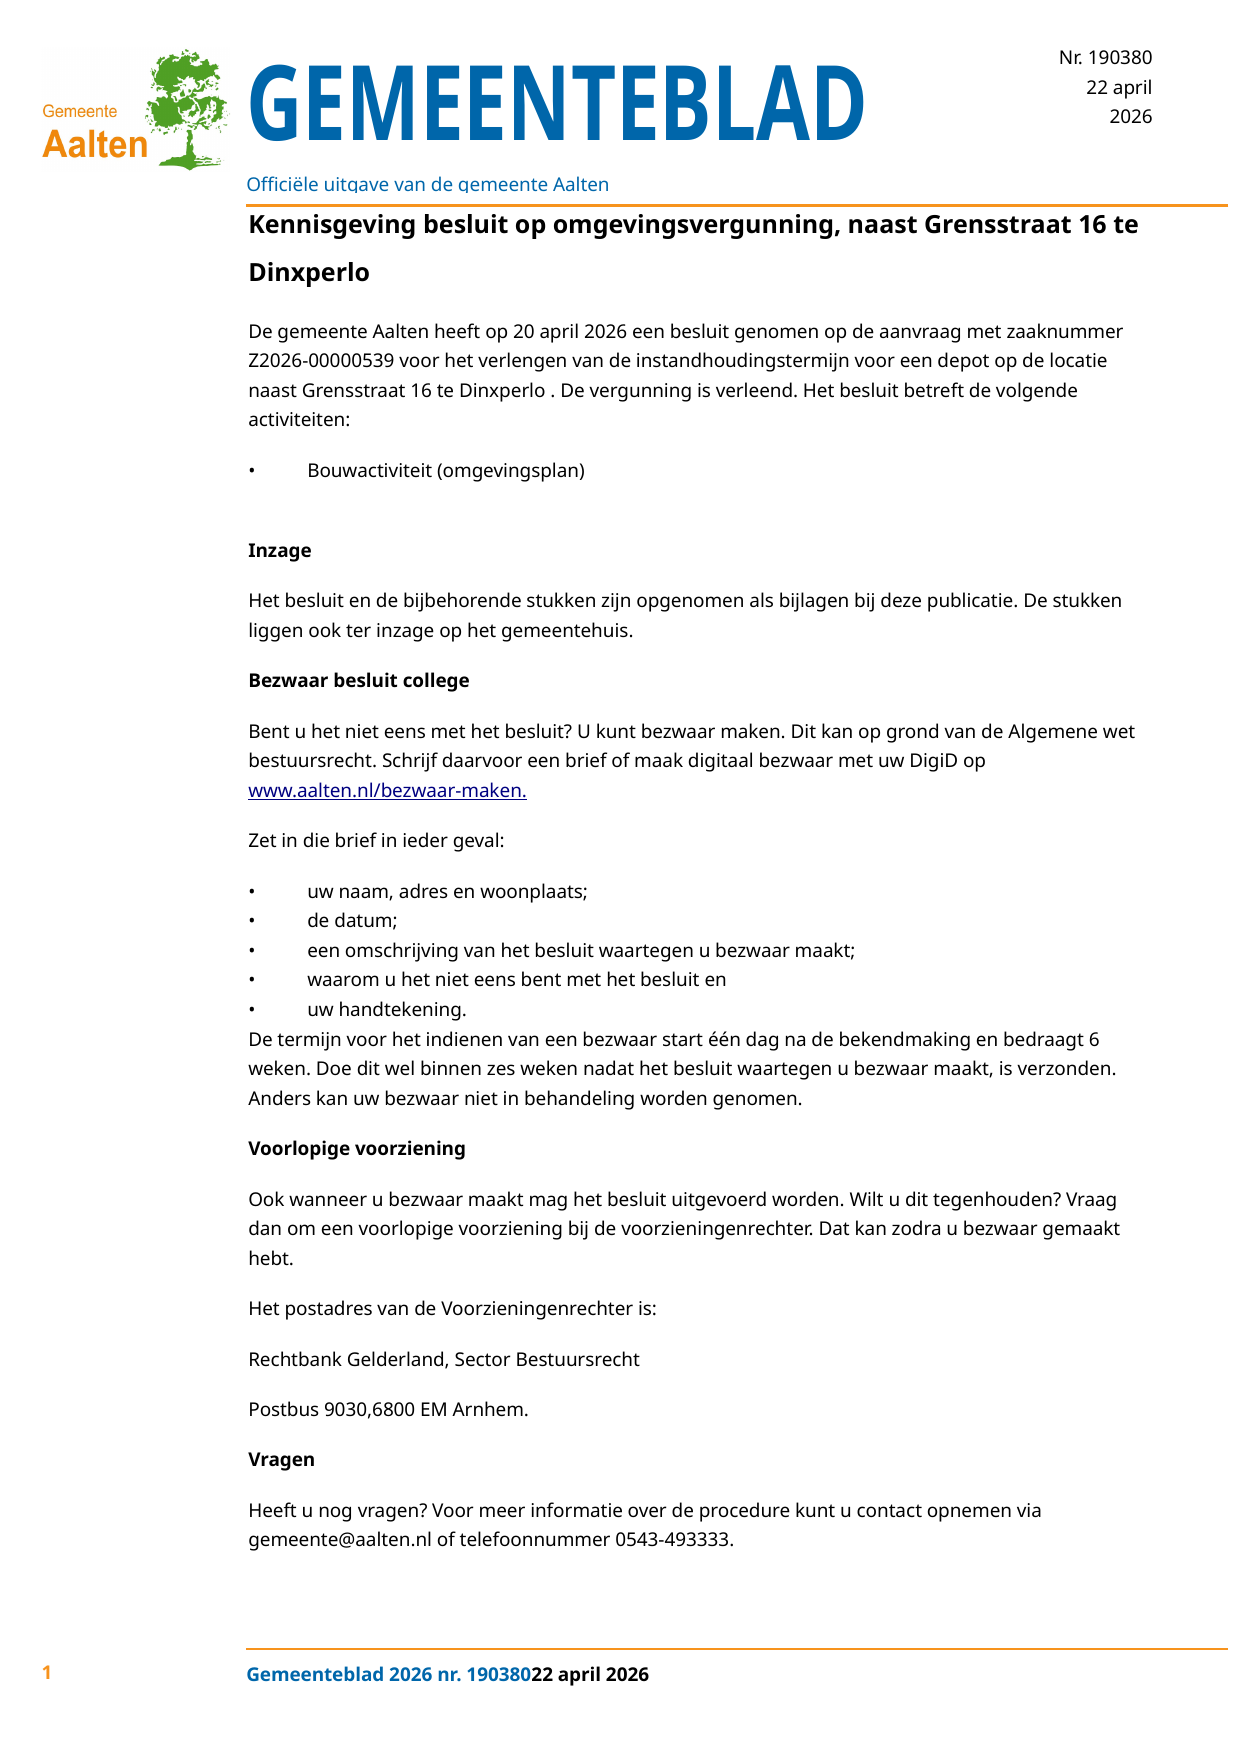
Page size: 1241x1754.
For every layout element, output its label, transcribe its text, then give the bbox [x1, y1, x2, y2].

text Het besluit en de bijbehorende stukken zijn opgenomen als bijlagen bij deze publicatie. De stukken liggen ook ter inzage op het gemeentehuis. [248, 587, 1152, 643]
text Zet in die brief in ieder geval: [248, 827, 1152, 853]
text Kennisgeving besluit op omgevingsvergunning, naast Grensstraat 16 te Dinxperlo [248, 207, 1152, 288]
text Heeft u nog vragen? Voor meer informatie over de procedure kunt u contact opnemen via gemeente@aalten.nl of telefoonnummer 0543-493333. [248, 1497, 1152, 1552]
text Postbus 9030,6800 EM Arnhem. [248, 1396, 1152, 1422]
list waarom u het niet eens bent met het besluit en [248, 967, 1152, 992]
text De gemeente Aalten heeft op 20 april 2026 een besluit genomen op de aanvraag met zaaknummer Z2026-00000539 voor het verlengen van de instandhoudingstermijn voor een depot op de locatie naast Grensstraat 16 te Dinxperlo . De vergunning is verleend. Het besluit betreft de volgende activiteiten: [248, 318, 1152, 432]
picture [41, 47, 231, 172]
list de datum; [248, 907, 1152, 933]
text Ook wanneer u bezwaar maakt mag het besluit uitgevoerd worden. Wilt u dit tegenhouden? Vraag dan om een voorlopige voorziening bij de voorzieningenrechter. Dat kan zodra u bezwaar gemaakt hebt. [248, 1186, 1152, 1271]
list een omschrijving van het besluit waartegen u bezwaar maakt; [248, 937, 1152, 963]
text Het postadres van de Voorzieningenrechter is: [248, 1295, 1152, 1321]
list Bouwactiviteit (omgevingsplan) [248, 457, 1152, 483]
text Rechtbank Gelderland, Sector Bestuursrecht [248, 1346, 1152, 1372]
text De termijn voor het indienen van een bezwaar start één dag na de bekendmaking en bedraagt 6 weken. Doe dit wel binnen zes weken nadat het besluit waartegen u bezwaar maakt, is verzonden. Anders kan uw bezwaar niet in behandeling worden genomen. [248, 1026, 1152, 1111]
list uw handtekening. [248, 996, 1152, 1022]
text Inzage [248, 537, 1152, 563]
text Vragen [248, 1447, 1152, 1472]
list uw naam, adres en woonplaats; [248, 878, 1152, 904]
text Voorlopige voorziening [248, 1135, 1152, 1161]
text Bent u het niet eens met het besluit? U kunt bezwaar maken. Dit kan op grond van de Algemene wet bestuursrecht. Schrijf daarvoor een brief of maak digitaal bezwaar met uw DigiD op www.aalten.nl/bezwaar-maken. [248, 718, 1152, 803]
text Bezwaar besluit college [248, 667, 1152, 693]
